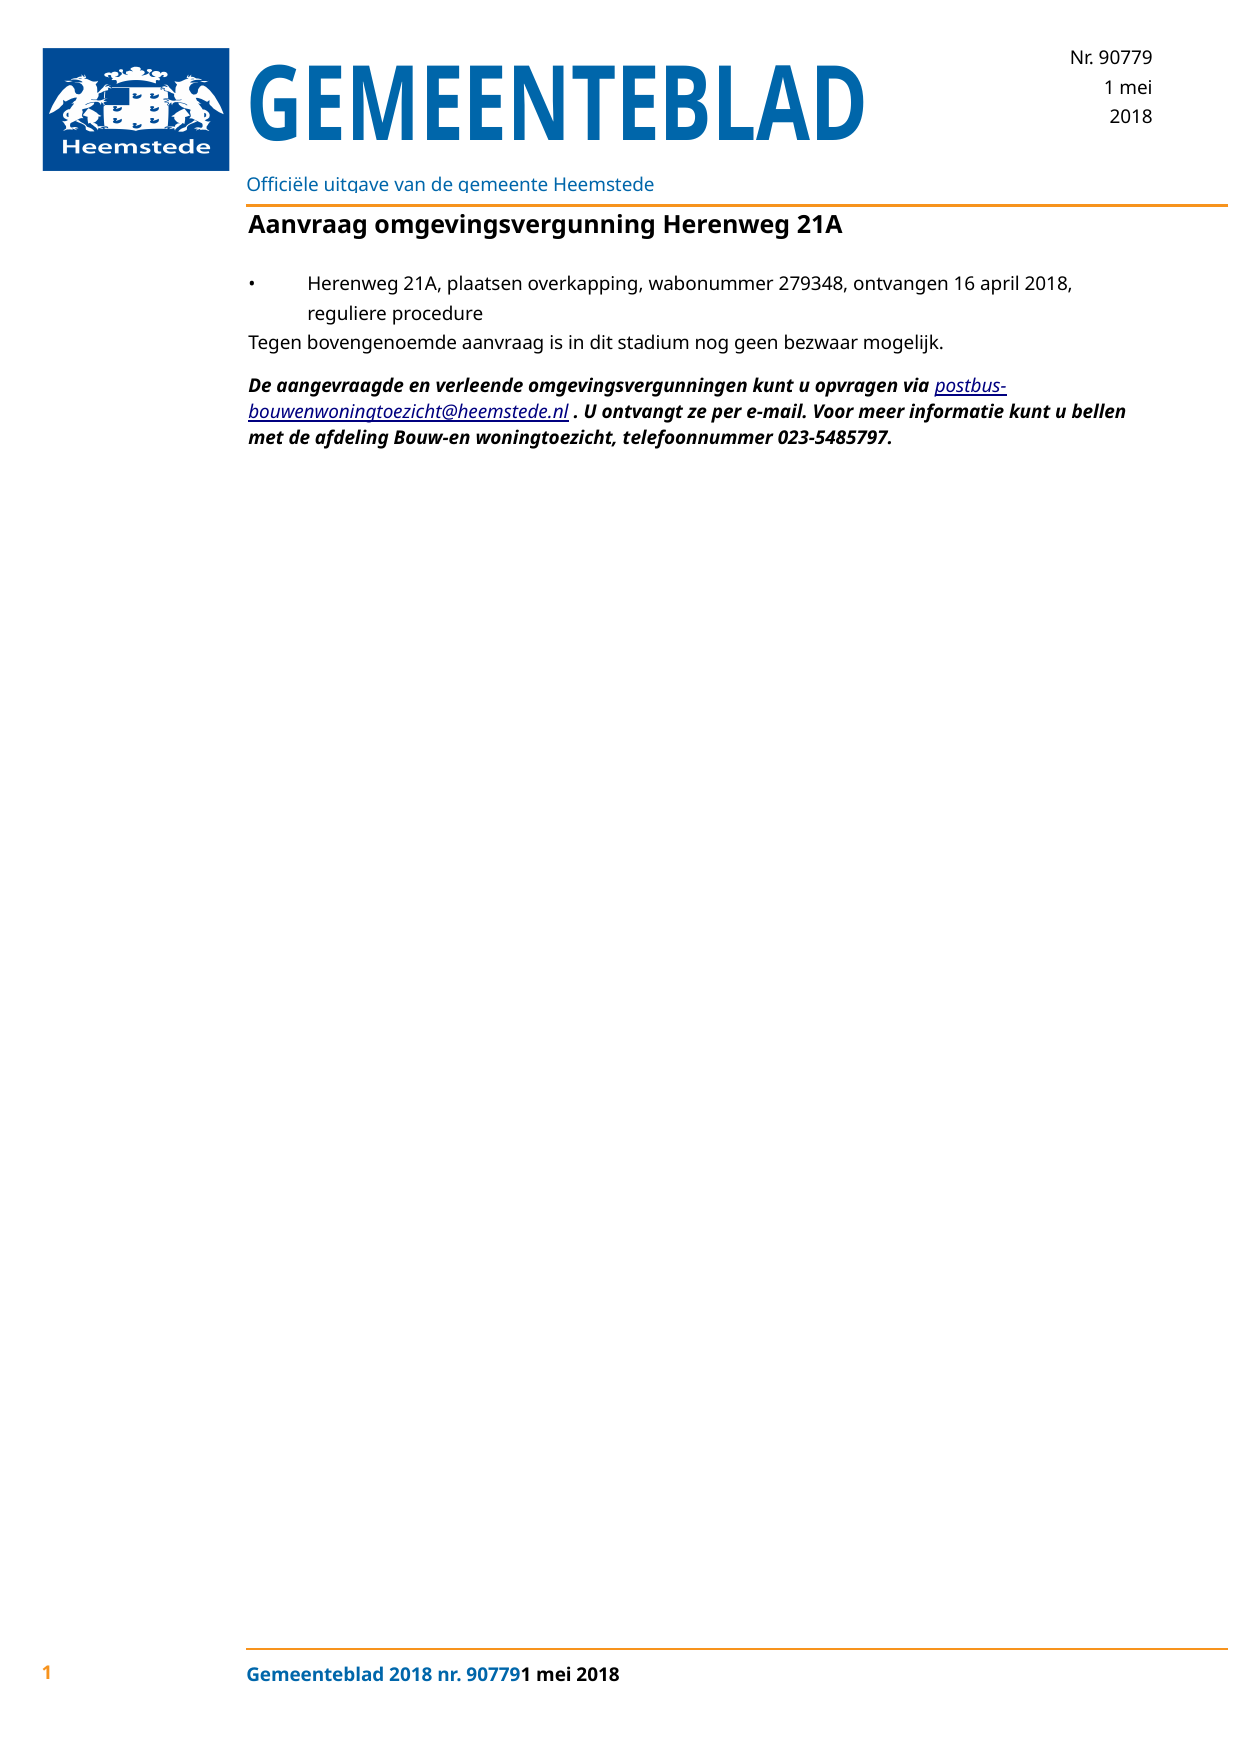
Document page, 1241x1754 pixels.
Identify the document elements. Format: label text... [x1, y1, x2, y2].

text Tegen bovengenoemde aanvraag is in dit stadium nog geen bezwaar mogelijk. [248, 329, 1152, 355]
list Herenweg 21A, plaatsen overkapping, wabonummer 279348, ontvangen 16 april 2018, reguliere procedure [248, 270, 1152, 326]
text De aangevraagde en verleende omgevingsvergunningen kunt u opvragen via postbus-bouwenwoningtoezicht@heemstede.nl . U ontvangt ze per e-mail. Voor meer informatie kunt u bellen met de afdeling Bouw-en woningtoezicht, telefoonnummer 023-5485797. [248, 373, 1152, 450]
text Aanvraag omgevingsvergunning Herenweg 21A [248, 207, 1152, 241]
picture [41, 47, 231, 172]
